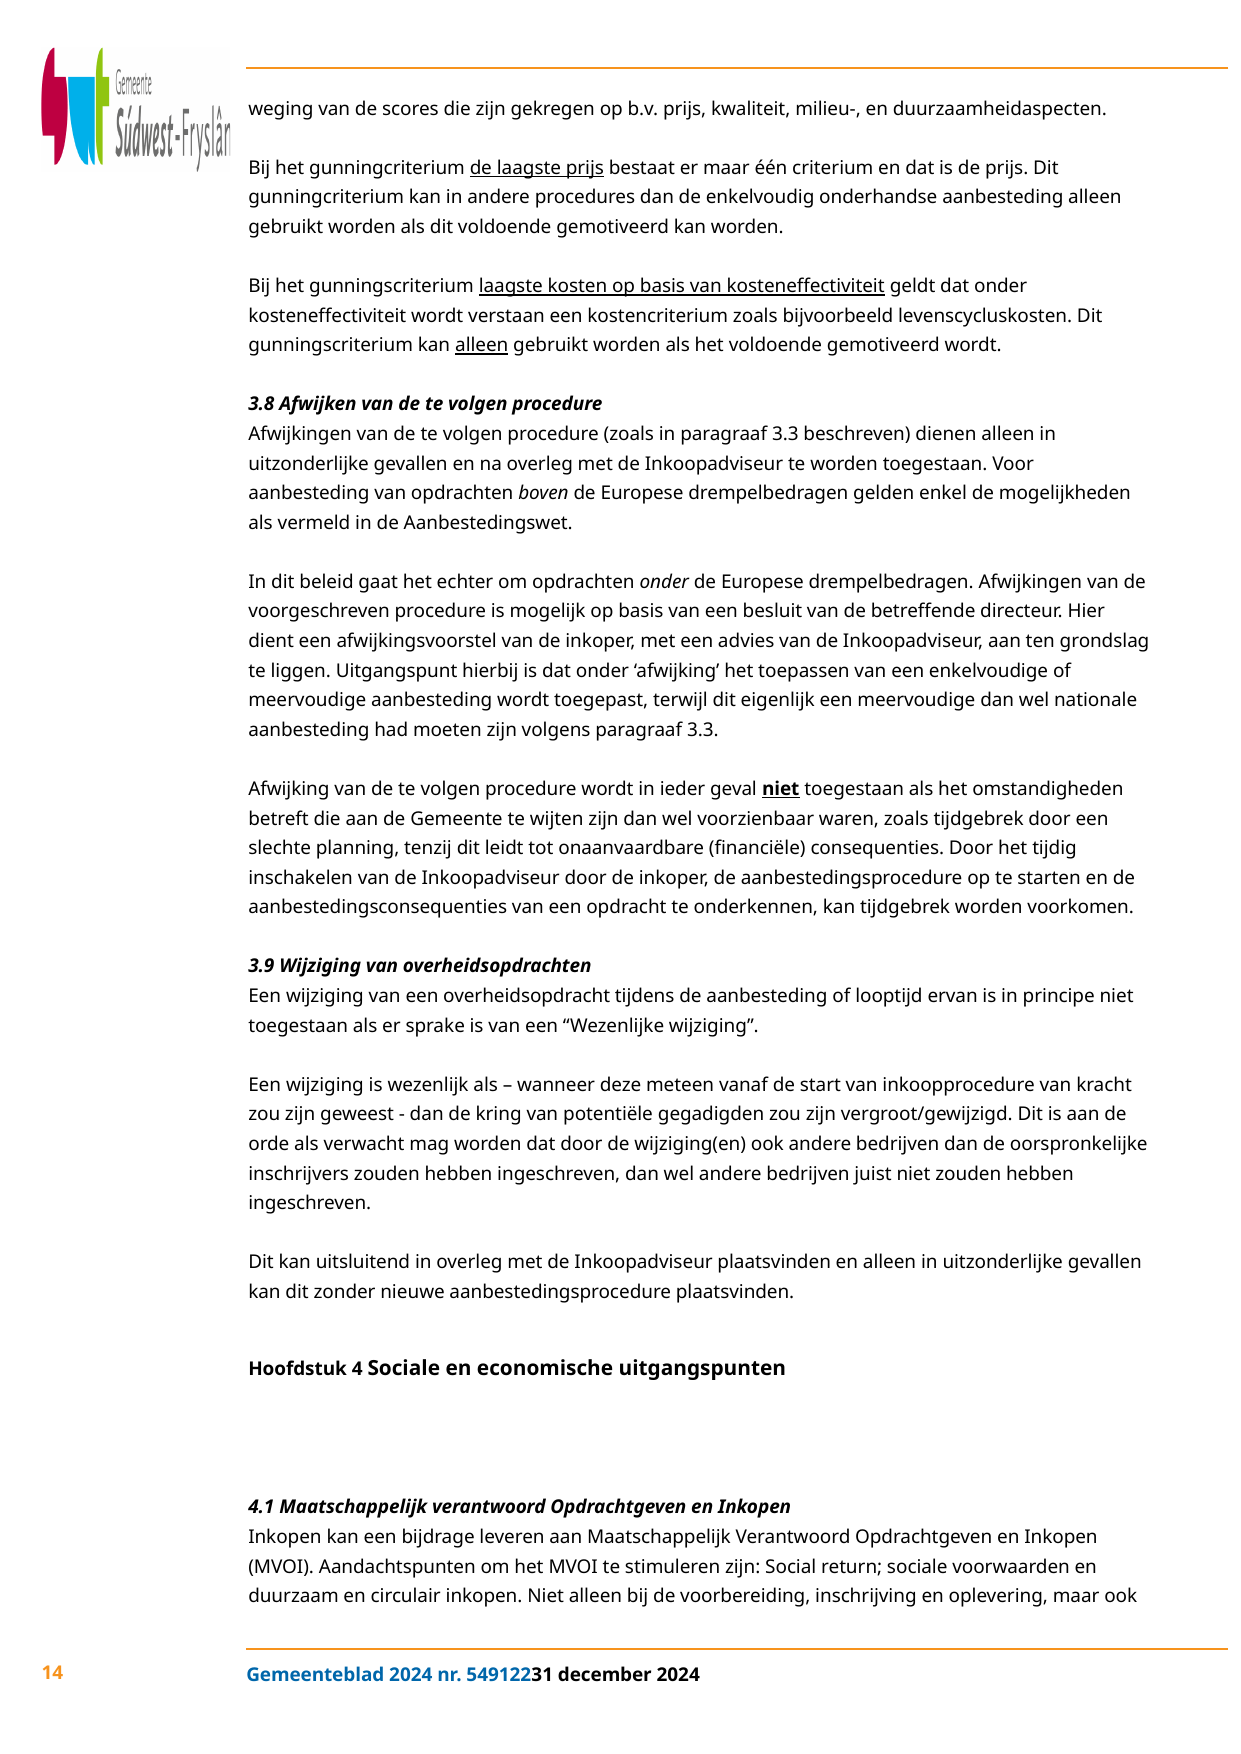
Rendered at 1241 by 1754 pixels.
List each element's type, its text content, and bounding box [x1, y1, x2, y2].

picture [41, 47, 231, 172]
text Een wijziging van een overheidsopdracht tijdens de aanbesteding of looptijd ervan is in principe niet toegestaan als er sprake is van een “Wezenlijke wijziging”. [248, 982, 1152, 1038]
text 3.8 Afwijken van de te volgen procedure [248, 391, 1152, 416]
text Een wijziging is wezenlijk als – wanneer deze meteen vanaf de start van inkoopprocedure van kracht zou zijn geweest - dan de kring van potentiële gegadigden zou zijn vergroot/gewijzigd. Dit is aan de orde als verwacht mag worden dat door de wijziging(en) ook andere bedrijven dan de oorspronkelijke inschrijvers zouden hebben ingeschreven, dan wel andere bedrijven juist niet zouden hebben ingeschreven. [248, 1071, 1152, 1215]
text weging van de scores die zijn gekregen op b.v. prijs, kwaliteit, milieu-, en duurzaamheidaspecten. [248, 95, 1152, 121]
text Bij het gunningscriterium laagste kosten op basis van kosteneffectiviteit geldt dat onder kosteneffectiviteit wordt verstaan een kostencriterium zoals bijvoorbeeld levenscycluskosten. Dit gunningscriterium kan alleen gebruikt worden als het voldoende gemotiveerd wordt. [248, 272, 1152, 357]
text Afwijking van de te volgen procedure wordt in ieder geval niet toegestaan als het omstandigheden betreft die aan de Gemeente te wijten zijn dan wel voorzienbaar waren, zoals tijdgebrek door een slechte planning, tenzij dit leidt tot onaanvaardbare (financiële) consequenties. Door het tijdig inschakelen van de Inkoopadviseur door de inkoper, de aanbestedingsprocedure op te starten en de aanbestedingsconsequenties van een opdracht te onderkennen, kan tijdgebrek worden voorkomen. [248, 775, 1152, 919]
text 4.1 Maatschappelijk verantwoord Opdrachtgeven en Inkopen [248, 1494, 1152, 1519]
text Afwijkingen van de te volgen procedure (zoals in paragraaf 3.3 beschreven) dienen alleen in uitzonderlijke gevallen en na overleg met de Inkoopadviseur te worden toegestaan. Voor aanbesteding van opdrachten boven de Europese drempelbedragen gelden enkel de mogelijkheden als vermeld in de Aanbestedingswet. [248, 420, 1152, 535]
text 3.9 Wijziging van overheidsopdrachten [248, 953, 1152, 978]
text In dit beleid gaat het echter om opdrachten onder de Europese drempelbedragen. Afwijkingen van de voorgeschreven procedure is mogelijk op basis van een besluit van de betreffende directeur. Hier dient een afwijkingsvoorstel van de inkoper, met een advies van de Inkoopadviseur, aan ten grondslag te liggen. Uitgangspunt hierbij is dat onder ‘afwijking’ het toepassen van een enkelvoudige of meervoudige aanbesteding wordt toegepast, terwijl dit eigenlijk een meervoudige dan wel nationale aanbesteding had moeten zijn volgens paragraaf 3.3. [248, 568, 1152, 742]
text Dit kan uitsluitend in overleg met de Inkoopadviseur plaatsvinden en alleen in uitzonderlijke gevallen kan dit zonder nieuwe aanbestedingsprocedure plaatsvinden. [248, 1248, 1152, 1304]
text Hoofdstuk 4 Sociale en economische uitgangspunten [248, 1353, 1152, 1382]
text Bij het gunningcriterium de laagste prijs bestaat er maar één criterium en dat is de prijs. Dit gunningcriterium kan in andere procedures dan de enkelvoudig onderhandse aanbesteding alleen gebruikt worden als dit voldoende gemotiveerd kan worden. [248, 154, 1152, 239]
text Inkopen kan een bijdrage leveren aan Maatschappelijk Verantwoord Opdrachtgeven en Inkopen (MVOI). Aandachtspunten om het MVOI te stimuleren zijn: Social return; sociale voorwaarden en duurzaam en circulair inkopen. Niet alleen bij de voorbereiding, inschrijving en oplevering, maar ook [248, 1523, 1152, 1608]
